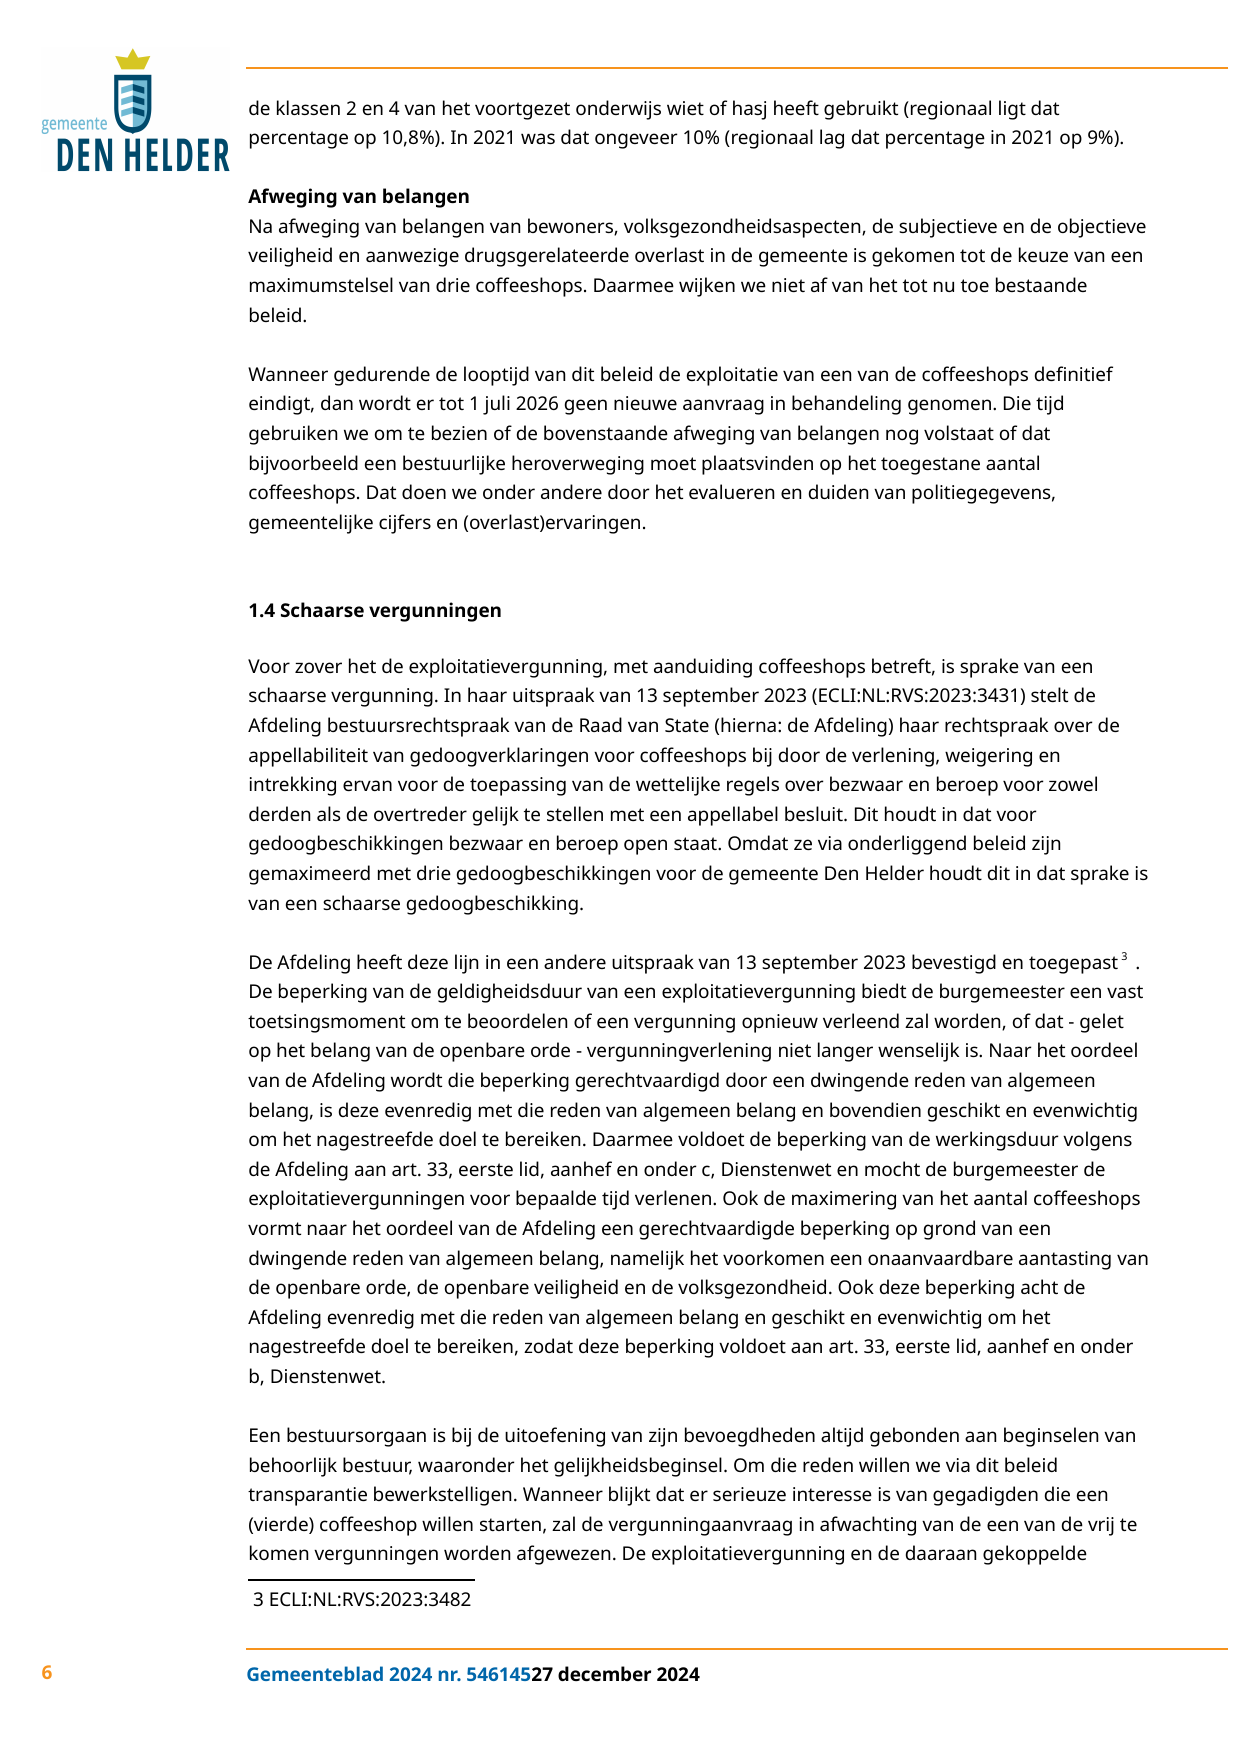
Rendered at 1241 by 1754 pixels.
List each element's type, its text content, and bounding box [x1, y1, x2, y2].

picture [100, 154, 106, 172]
text Een bestuursorgaan is bij de uitoefening van zijn bevoegdheden altijd gebonden aan beginselen van behoorlijk bestuur, waaronder het gelijkheidsbeginsel. Om die reden willen we via dit beleid transparantie bewerkstelligen. Wanneer blijkt dat er serieuze interesse is van gegadigden die een (vierde) coffeeshop willen starten, zal de vergunningaanvraag in afwachting van de een van de vrij te komen vergunningen worden afgewezen. De exploitatievergunning en de daaraan gekoppelde [248, 1422, 1152, 1566]
text de klassen 2 en 4 van het voortgezet onderwijs wiet of hasj heeft gebruikt (regionaal ligt dat percentage op 10,8%). In 2021 was dat ongeveer 10% (regionaal lag dat percentage in 2021 op 9%). [248, 95, 1152, 150]
picture [130, 157, 135, 172]
text Na afweging van belangen van bewoners, volksgezondheidsaspecten, de subjectieve en de objectieve veiligheid en aanwezige drugsgerelateerde overlast in de gemeente is gekomen tot de keuze van een maximumstelsel van drie coffeeshops. Daarmee wijken we niet af van het tot nu toe bestaande beleid. [248, 213, 1152, 328]
text Afweging van belangen [248, 183, 1152, 209]
text Voor zover het de exploitatievergunning, met aanduiding coffeeshops betreft, is sprake van een schaarse vergunning. In haar uitspraak van 13 september 2023 (ECLI:NL:RVS:2023:3431) stelt de Afdeling bestuursrechtspraak van de Raad van State (hierna: de Afdeling) haar rechtspraak over de appellabiliteit van gedoogverklaringen voor coffeeshops bij door de verlening, weigering en intrekking ervan voor de toepassing van de wettelijke regels over bezwaar en beroep voor zowel derden als de overtreder gelijk te stellen met een appellabel besluit. Dit houdt in dat voor gedoogbeschikkingen bezwaar en beroep open staat. Omdat ze via onderliggend beleid zijn gemaximeerd met drie gedoogbeschikkingen voor de gemeente Den Helder houdt dit in dat sprake is van een schaarse gedoogbeschikking. [248, 653, 1152, 915]
picture [63, 144, 68, 165]
text Wanneer gedurende de looptijd van dit beleid de exploitatie van een van de coffeeshops definitief eindigt, dan wordt er tot 1 juli 2026 geen nieuwe aanvraag in behandeling genomen. Die tijd gebruiken we om te bezien of de bovenstaande afweging van belangen nog volstaat of dat bijvoorbeeld een bestuurlijke heroverweging moet plaatsvinden op het toegestane aantal coffeeshops. Dat doen we onder andere door het evalueren en duiden van politiegegevens, gemeentelijke cijfers en (overlast)ervaringen. [248, 361, 1152, 535]
text 1.4 Schaarse vergunningen [248, 598, 1152, 623]
text De Afdeling heeft deze lijn in een andere uitspraak van 13 september 2023 bevestigd en toegepast . De beperking van de geldigheidsduur van een exploitatievergunning biedt de burgemeester een vast toetsingsmoment om te beoordelen of een vergunning opnieuw verleend zal worden, of dat - gelet op het belang van de openbare orde - vergunningverlening niet langer wenselijk is. Naar het oordeel van de Afdeling wordt die beperking gerechtvaardigd door een dwingende reden van algemeen belang, is deze evenredig met die reden van algemeen belang en bovendien geschikt en evenwichtig om het nagestreefde doel te bereiken. Daarmee voldoet de beperking van de werkingsduur volgens de Afdeling aan art. 33, eerste lid, aanhef en onder c, Dienstenwet en mocht de burgemeester de exploitatievergunningen voor bepaalde tijd verlenen. Ook de maximering van het aantal coffeeshops vormt naar het oordeel van de Afdeling een gerechtvaardigde beperking op grond van een dwingende reden van algemeen belang, namelijk het voorkomen een onaanvaardbare aantasting van de openbare orde, de openbare veiligheid en de volksgezondheid. Ook deze beperking acht de Afdeling evenredig met die reden van algemeen belang en geschikt en evenwichtig om het nagestreefde doel te bereiken, zodat deze beperking voldoet aan art. 33, eerste lid, aanhef en onder b, Dienstenwet. [248, 949, 1152, 1389]
text ECLI:NL:RVS:2023:3482 [248, 1586, 1152, 1612]
picture [41, 47, 231, 172]
picture [182, 144, 187, 165]
picture [220, 160, 224, 172]
